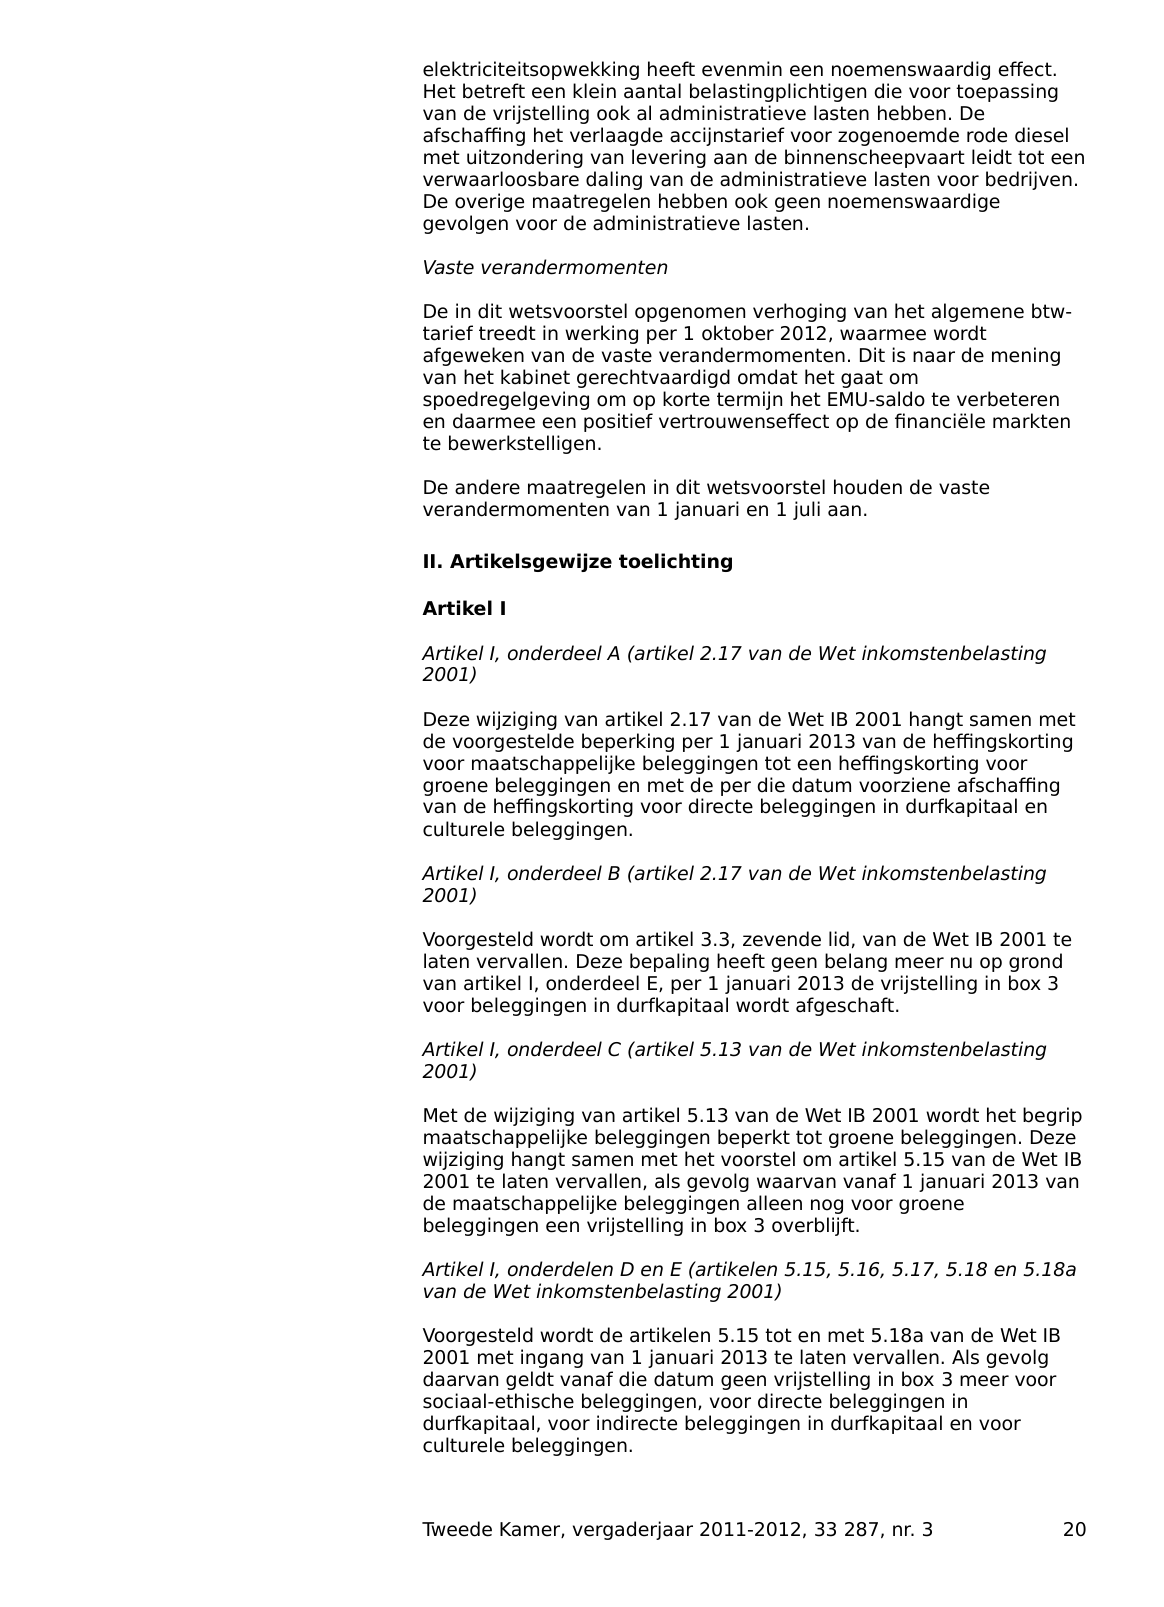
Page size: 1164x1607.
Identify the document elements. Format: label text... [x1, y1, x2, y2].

subtitle Artikel I [422, 598, 1087, 620]
subtitle Artikel I, onderdeel B (artikel 2.17 van de Wet inkomstenbelasting 2001) [422, 863, 1087, 907]
text Met de wijziging van artikel 5.13 van de Wet IB 2001 wordt het begrip maatschappelijke beleggingen beperkt tot groene beleggingen. Deze wijziging hangt samen met het voorstel om artikel 5.15 van de Wet IB 2001 te laten vervallen, als gevolg waarvan vanaf 1 januari 2013 van de maatschappelijke beleggingen alleen nog voor groene beleggingen een vrijstelling in box 3 overblijft. [422, 1105, 1087, 1237]
subtitle Artikel I, onderdelen D en E (artikelen 5.15, 5.16, 5.17, 5.18 en 5.18a van de Wet inkomstenbelasting 2001) [422, 1259, 1087, 1303]
subtitle Vaste verandermomenten [422, 257, 1087, 279]
subtitle Artikel I, onderdeel C (artikel 5.13 van de Wet inkomstenbelasting 2001) [422, 1039, 1087, 1083]
text De andere maatregelen in dit wetsvoorstel houden de vaste verandermomenten van 1 januari en 1 juli aan. [422, 477, 1087, 521]
subtitle Artikel I, onderdeel A (artikel 2.17 van de Wet inkomstenbelasting 2001) [422, 642, 1087, 686]
text Voorgesteld wordt om artikel 3.3, zevende lid, van de Wet IB 2001 te laten vervallen. Deze bepaling heeft geen belang meer nu op grond van artikel I, onderdeel E, per 1 januari 2013 de vrijstelling in box 3 voor beleggingen in durfkapitaal wordt afgeschaft. [422, 929, 1087, 1017]
text Voorgesteld wordt de artikelen 5.15 tot en met 5.18a van de Wet IB 2001 met ingang van 1 januari 2013 te laten vervallen. Als gevolg daarvan geldt vanaf die datum geen vrijstelling in box 3 meer voor sociaal-ethische beleggingen, voor directe beleggingen in durfkapitaal, voor indirecte beleggingen in durfkapitaal en voor culturele beleggingen. [422, 1325, 1087, 1457]
text elektriciteitsopwekking heeft evenmin een noemenswaardig effect. Het betreft een klein aantal belastingplichtigen die voor toepassing van de vrijstelling ook al administratieve lasten hebben. De afschaffing het verlaagde accijnstarief voor zogenoemde rode diesel met uitzondering van levering aan de binnenscheepvaart leidt tot een verwaarloosbare daling van de administratieve lasten voor bedrijven. De overige maatregelen hebben ook geen noemenswaardige gevolgen voor de administratieve lasten. [422, 59, 1087, 235]
subtitle II. Artikelsgewijze toelichting [422, 551, 1087, 573]
text Deze wijziging van artikel 2.17 van de Wet IB 2001 hangt samen met de voorgestelde beperking per 1 januari 2013 van de heffingskorting voor maatschappelijke beleggingen tot een heffingskorting voor groene beleggingen en met de per die datum voorziene afschaffing van de heffingskorting voor directe beleggingen in durfkapitaal en culturele beleggingen. [422, 708, 1087, 840]
text De in dit wetsvoorstel opgenomen verhoging van het algemene btw-tarief treedt in werking per 1 oktober 2012, waarmee wordt afgeweken van de vaste verandermomenten. Dit is naar de mening van het kabinet gerechtvaardigd omdat het gaat om spoedregelgeving om op korte termijn het EMU-saldo te verbeteren en daarmee een positief vertrouwenseffect op de financiële markten te bewerkstelligen. [422, 301, 1087, 455]
